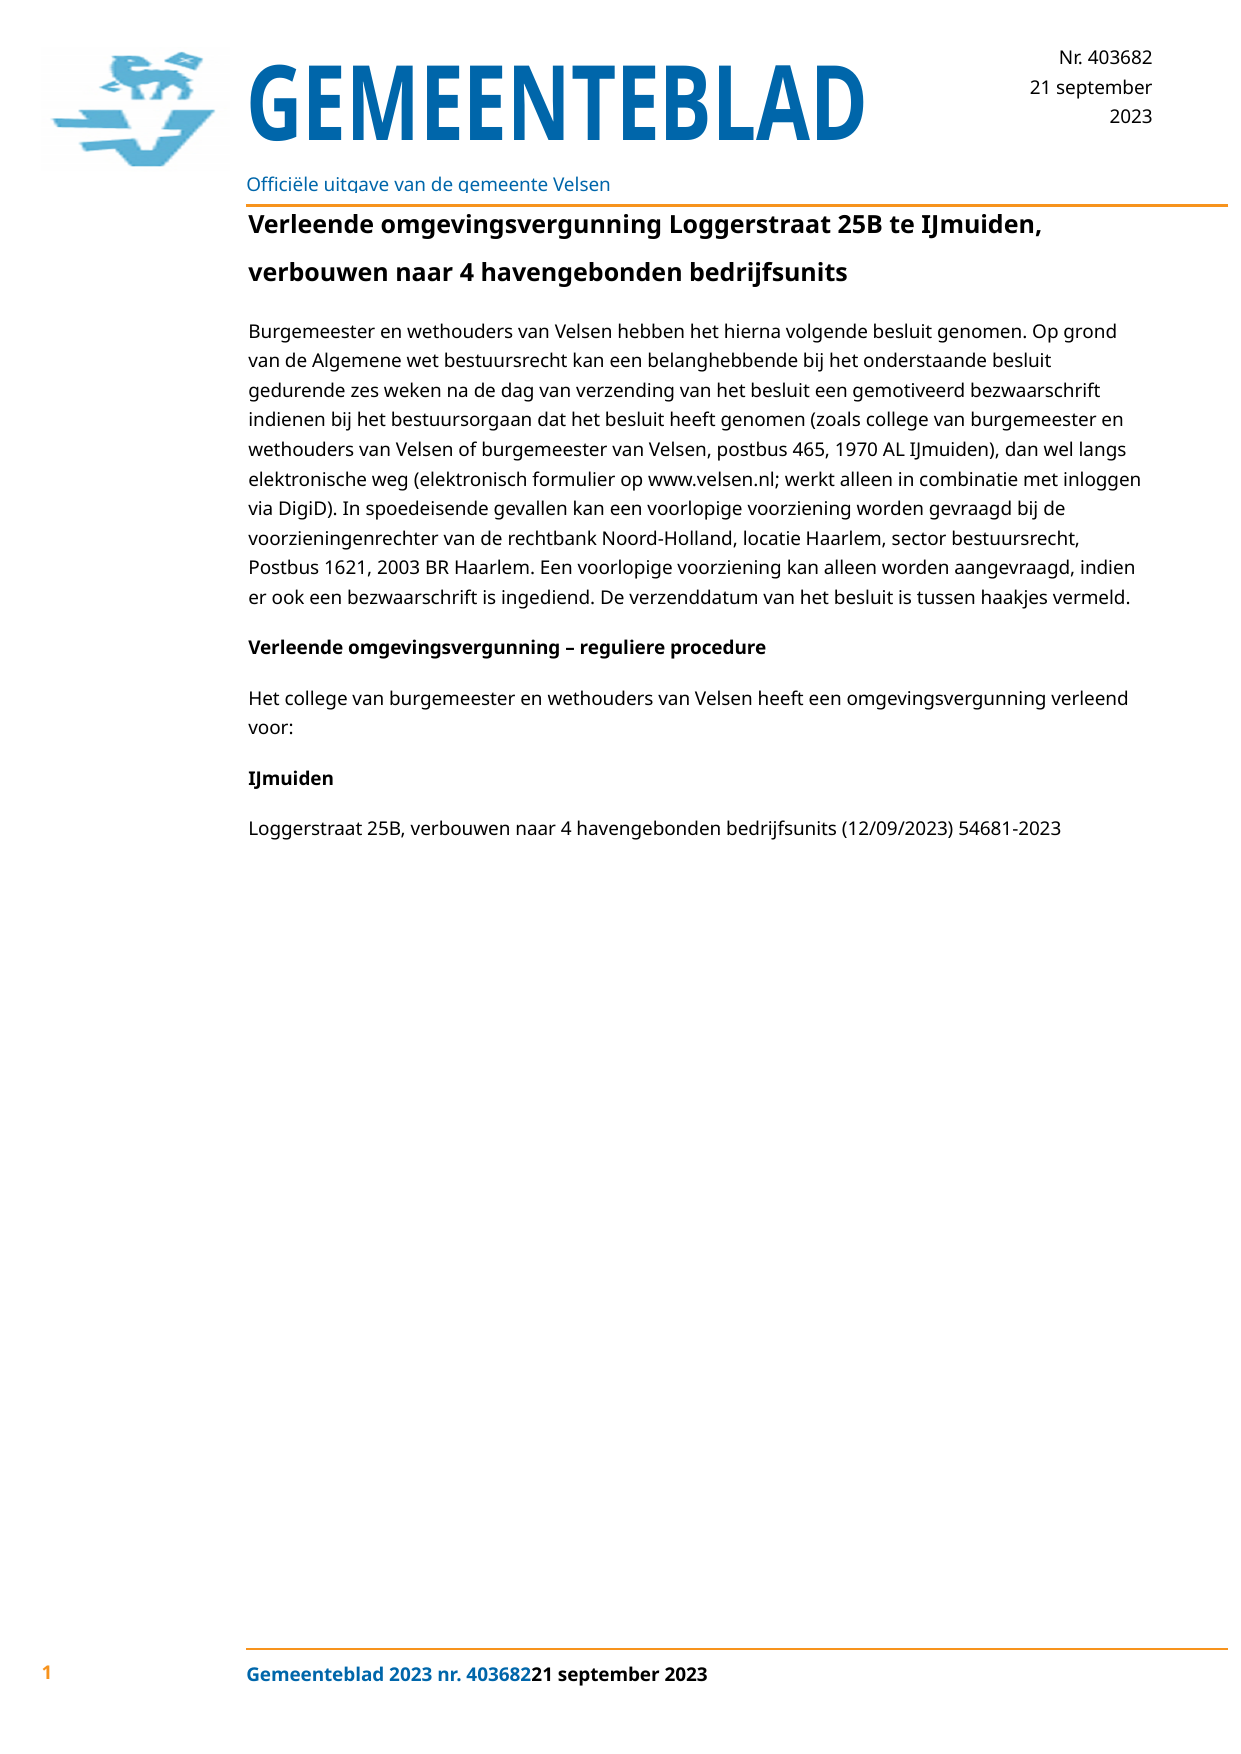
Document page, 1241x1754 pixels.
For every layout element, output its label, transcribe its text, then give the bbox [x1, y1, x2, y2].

text Verleende omgevingsvergunning – reguliere procedure [248, 634, 1152, 660]
text Loggerstraat 25B, verbouwen naar 4 havengebonden bedrijfsunits (12/09/2023) 54681-2023 [248, 815, 1152, 841]
picture [41, 47, 231, 172]
text Het college van burgemeester en wethouders van Velsen heeft een omgevingsvergunning verleend voor: [248, 685, 1152, 740]
text IJmuiden [248, 765, 1152, 791]
text Verleende omgevingsvergunning Loggerstraat 25B te IJmuiden, verbouwen naar 4 havengebonden bedrijfsunits [248, 207, 1152, 288]
text Burgemeester en wethouders van Velsen hebben het hierna volgende besluit genomen. Op grond van de Algemene wet bestuursrecht kan een belanghebbende bij het onderstaande besluit gedurende zes weken na de dag van verzending van het besluit een gemotiveerd bezwaarschrift indienen bij het bestuursorgaan dat het besluit heeft genomen (zoals college van burgemeester en wethouders van Velsen of burgemeester van Velsen, postbus 465, 1970 AL IJmuiden), dan wel langs elektronische weg (elektronisch formulier op www.velsen.nl; werkt alleen in combinatie met inloggen via DigiD). In spoedeisende gevallen kan een voorlopige voorziening worden gevraagd bij de voorzieningenrechter van de rechtbank Noord-Holland, locatie Haarlem, sector bestuursrecht, Postbus 1621, 2003 BR Haarlem. Een voorlopige voorziening kan alleen worden aangevraagd, indien er ook een bezwaarschrift is ingediend. De verzenddatum van het besluit is tussen haakjes vermeld. [248, 318, 1152, 610]
